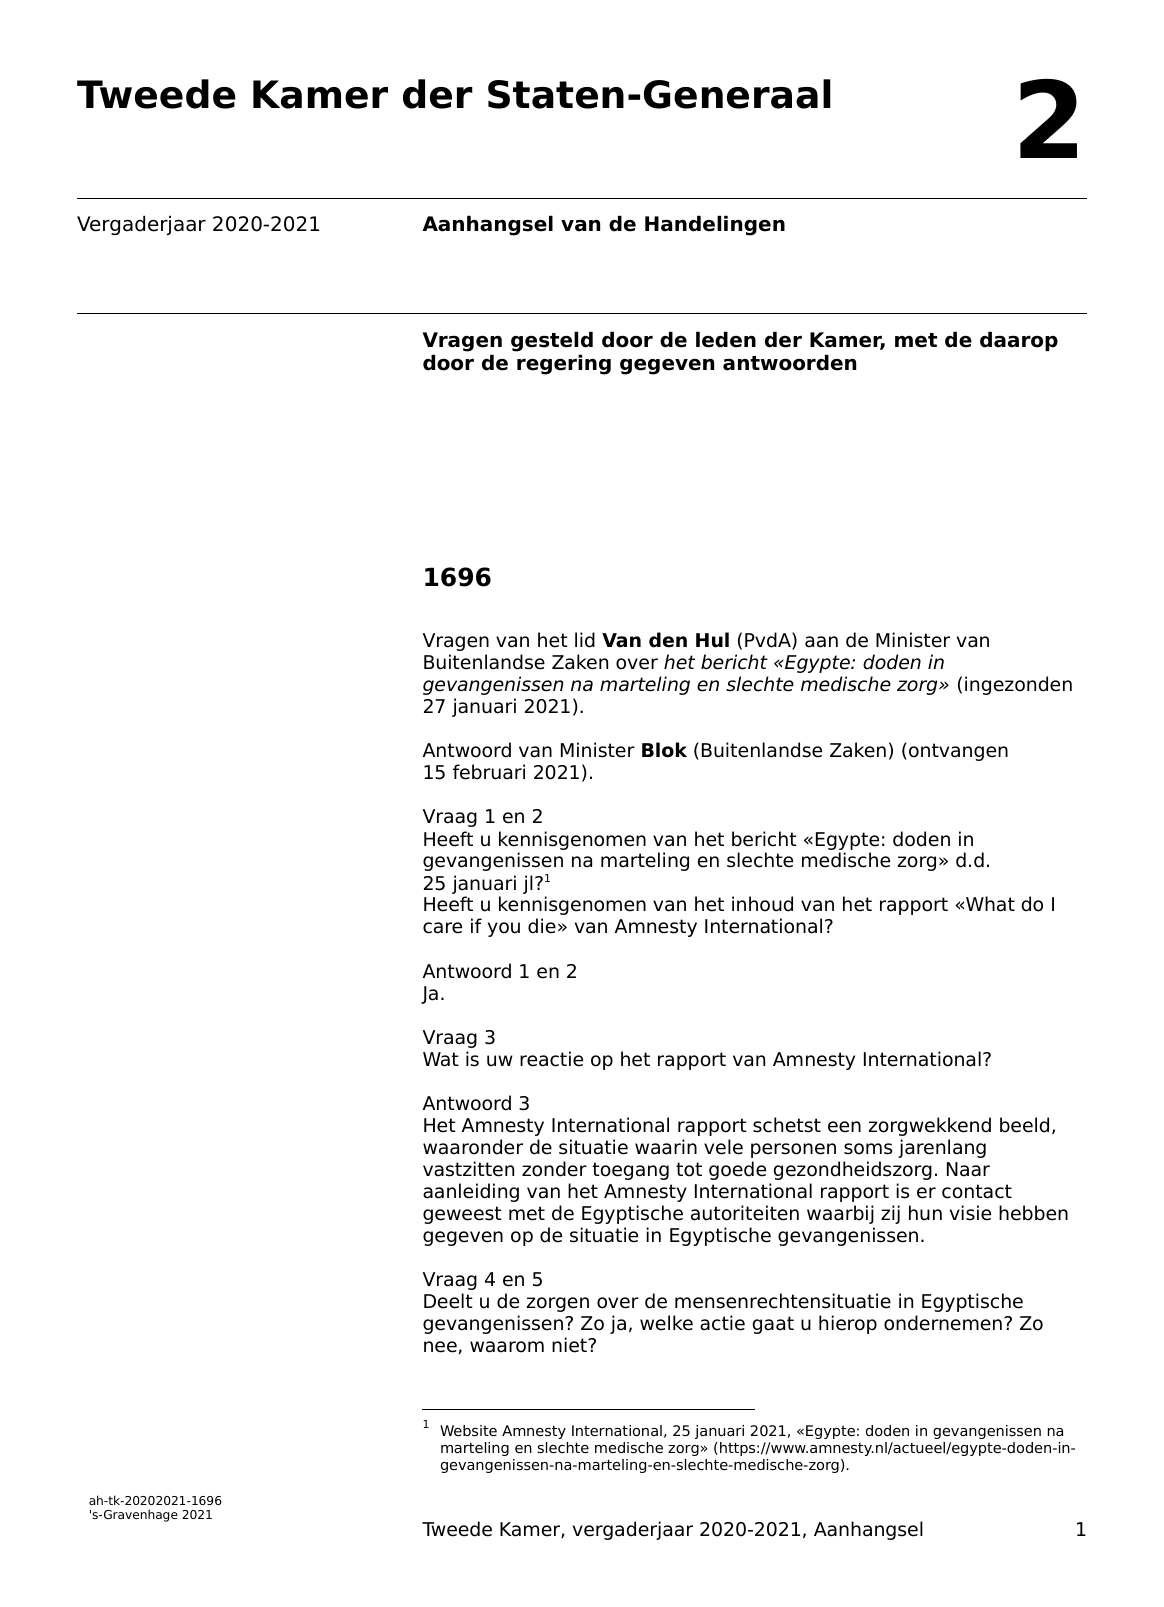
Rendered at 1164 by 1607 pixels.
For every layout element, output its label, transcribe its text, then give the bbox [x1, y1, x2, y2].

text Vraag 4 en 5 [422, 1269, 1087, 1291]
text Heeft u kennisgenomen van het inhoud van het rapport «What do I care if you die» van Amnesty International? [422, 894, 1087, 938]
text 's-Gravenhage 2021 [88, 1508, 323, 1522]
text Vraag 1 en 2 [422, 806, 1087, 828]
text Wat is uw reactie op het rapport van Amnesty International? [422, 1049, 1087, 1071]
text Antwoord 3 [422, 1093, 1087, 1115]
text Ja. [422, 982, 1087, 1004]
table_header Tweede Kamer der Staten-Generaal [77, 59, 886, 198]
text Deelt u de zorgen over de mensenrechtensituatie in Egyptische gevangenissen? Zo ja, welke actie gaat u hierop ondernemen? Zo nee, waarom niet? [422, 1291, 1087, 1357]
table_cell Vergaderjaar 2020-2021 [77, 199, 422, 313]
text Vraag 3 [422, 1027, 1087, 1049]
text Website Amnesty International, 25 januari 2021, «Egypte: doden in gevangenissen na marteling en slechte medische zorg» (https://www.amnesty.nl/actueel/egypte-doden-in-gevangenissen-na-marteling-en-slechte-medische-zorg). [422, 1418, 1087, 1474]
table_cell Aanhangsel van de Handelingen [422, 199, 1087, 313]
text Antwoord van Minister Blok (Buitenlandse Zaken) (ontvangen 15 februari 2021). [422, 740, 1087, 784]
text ah-tk-20202021-1696 [88, 1494, 323, 1508]
text 1696 [422, 563, 1087, 592]
text Het Amnesty International rapport schetst een zorgwekkend beeld, waaronder de situatie waarin vele personen soms jarenlang vastzitten zonder toegang tot goede gezondheidszorg. Naar aanleiding van het Amnesty International rapport is er contact geweest met de Egyptische autoriteiten waarbij zij hun visie hebben gegeven op de situatie in Egyptische gevangenissen. [422, 1115, 1087, 1247]
text Antwoord 1 en 2 [422, 961, 1087, 982]
table_cell Vragen gesteld door de leden der Kamer, met de daarop door de regering gegeven antwoorden [422, 314, 1087, 375]
text Heeft u kennisgenomen van het bericht «Egypte: doden in gevangenissen na marteling en slechte medische zorg» d.d. 25 januari jl? [422, 828, 1087, 894]
table_cell [77, 314, 422, 375]
table_header 2 [886, 59, 1087, 198]
text Vragen van het lid Van den Hul (PvdA) aan de Minister van Buitenlandse Zaken over het bericht «Egypte: doden in gevangenissen na marteling en slechte medische zorg» (ingezonden 27 januari 2021). [422, 630, 1087, 718]
